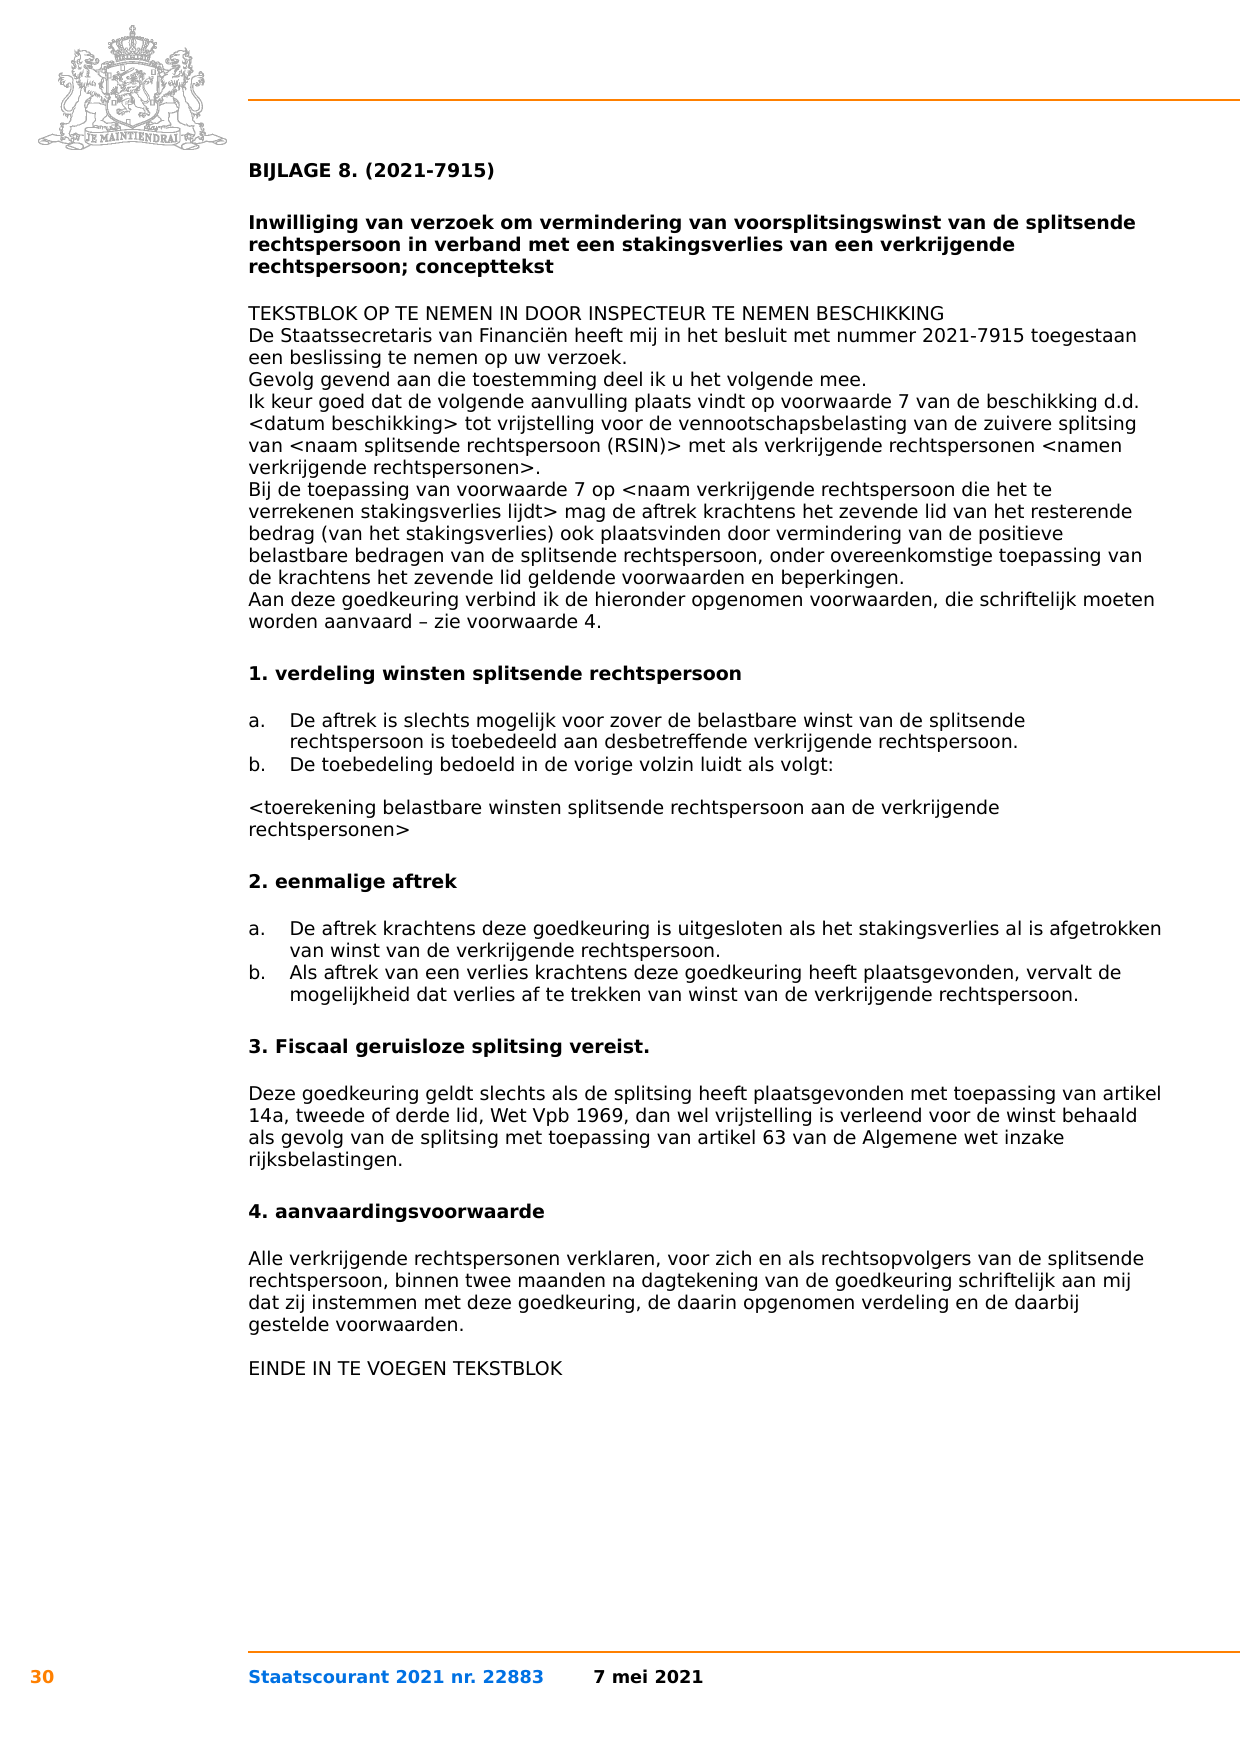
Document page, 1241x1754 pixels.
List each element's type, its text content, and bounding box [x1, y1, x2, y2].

subtitle Inwilliging van verzoek om vermindering van voorsplitsingswinst van de splitsende rechtspersoon in verband met een stakingsverlies van een verkrijgende rechtspersoon; concepttekst [248, 212, 1163, 278]
text Alle verkrijgende rechtspersonen verklaren, voor zich en als rechtsopvolgers van de splitsende rechtspersoon, binnen twee maanden na dagtekening van de goedkeuring schriftelijk aan mij dat zij instemmen met deze goedkeuring, de daarin opgenomen verdeling en de daarbij gestelde voorwaarden. [248, 1248, 1163, 1336]
text a. De aftrek is slechts mogelijk voor zover de belastbare winst van de splitsende rechtspersoon is toebedeeld aan desbetreffende verkrijgende rechtspersoon. [248, 709, 1163, 753]
subtitle 4. aanvaardingsvoorwaarde [248, 1201, 1163, 1223]
text <toerekening belastbare winsten splitsende rechtspersoon aan de verkrijgende rechtspersonen> [248, 797, 1163, 841]
text EINDE IN TE VOEGEN TEKSTBLOK [248, 1358, 1163, 1380]
text TEKSTBLOK OP TE NEMEN IN DOOR INSPECTEUR TE NEMEN BESCHIKKING [248, 303, 1163, 325]
text Bij de toepassing van voorwaarde 7 op <naam verkrijgende rechtspersoon die het te verrekenen stakingsverlies lijdt> mag de aftrek krachtens het zevende lid van het resterende bedrag (van het stakingsverlies) ook plaatsvinden door vermindering van de positieve belastbare bedragen van de splitsende rechtspersoon, onder overeenkomstige toepassing van de krachtens het zevende lid geldende voorwaarden en beperkingen. [248, 479, 1163, 588]
picture [38, 25, 227, 150]
text b. De toebedeling bedoeld in de vorige volzin luidt als volgt: [248, 753, 1163, 775]
subtitle 2. eenmalige aftrek [248, 871, 1163, 893]
text Aan deze goedkeuring verbind ik de hieronder opgenomen voorwaarden, die schriftelijk moeten worden aanvaard – zie voorwaarde 4. [248, 588, 1163, 632]
text Deze goedkeuring geldt slechts als de splitsing heeft plaatsgevonden met toepassing van artikel 14a, tweede of derde lid, Wet Vpb 1969, dan wel vrijstelling is verleend voor de winst behaald als gevolg van de splitsing met toepassing van artikel 63 van de Algemene wet inzake rijksbelastingen. [248, 1083, 1163, 1171]
text Gevolg gevend aan die toestemming deel ik u het volgende mee. [248, 369, 1163, 391]
text b. Als aftrek van een verlies krachtens deze goedkeuring heeft plaatsgevonden, vervalt de mogelijkheid dat verlies af te trekken van winst van de verkrijgende rechtspersoon. [248, 962, 1163, 1006]
text a. De aftrek krachtens deze goedkeuring is uitgesloten als het stakingsverlies al is afgetrokken van winst van de verkrijgende rechtspersoon. [248, 918, 1163, 962]
subtitle 1. verdeling winsten splitsende rechtspersoon [248, 662, 1163, 684]
subtitle BIJLAGE 8. (2021-7915) [248, 160, 1163, 182]
subtitle 3. Fiscaal geruisloze splitsing vereist. [248, 1036, 1163, 1058]
text Ik keur goed dat de volgende aanvulling plaats vindt op voorwaarde 7 van de beschikking d.d. <datum beschikking> tot vrijstelling voor de vennootschapsbelasting van de zuivere splitsing van <naam splitsende rechtspersoon (RSIN)> met als verkrijgende rechtspersonen <namen verkrijgende rechtspersonen>. [248, 391, 1163, 479]
text De Staatssecretaris van Financiën heeft mij in het besluit met nummer 2021-7915 toegestaan een beslissing te nemen op uw verzoek. [248, 325, 1163, 369]
